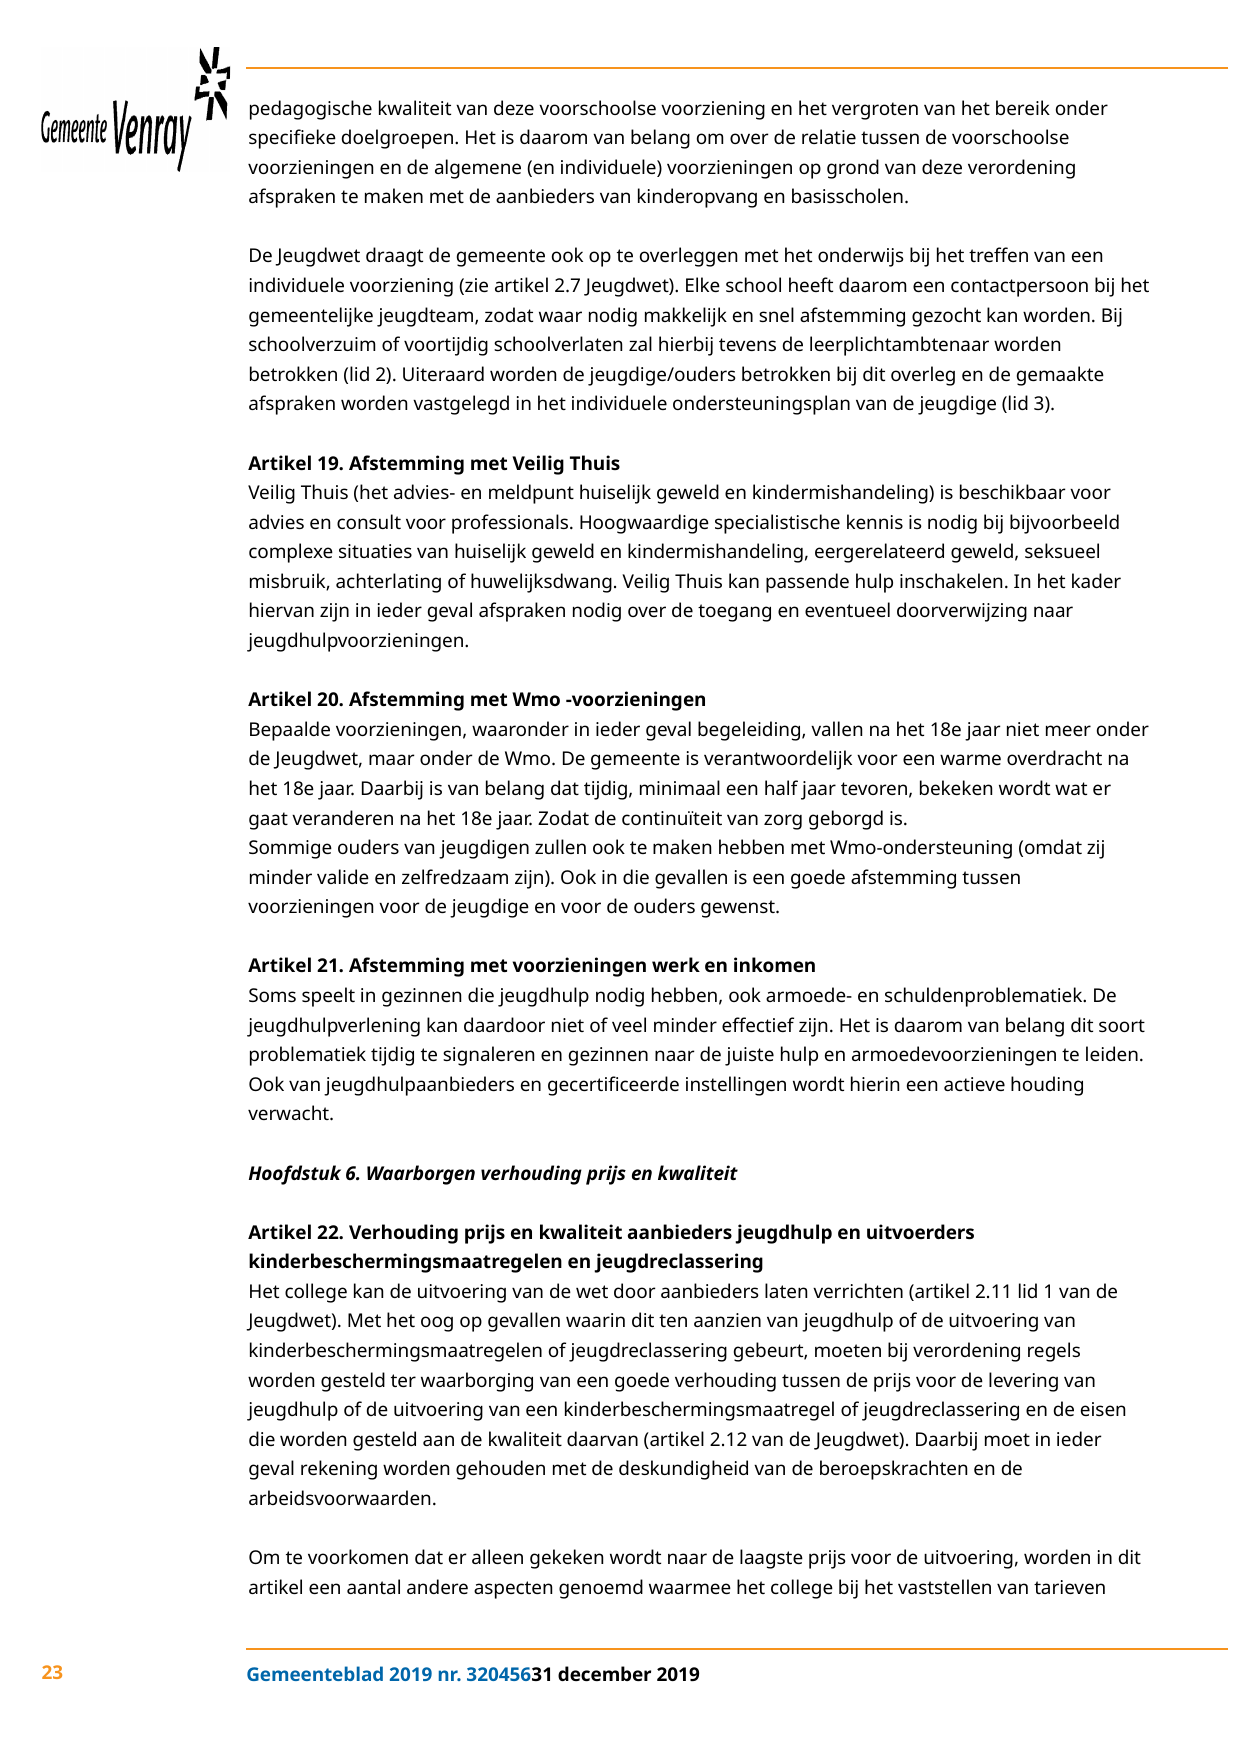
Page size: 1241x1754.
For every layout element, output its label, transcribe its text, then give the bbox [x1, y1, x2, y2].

text Hoofdstuk 6. Waarborgen verhouding prijs en kwaliteit [248, 1160, 1152, 1186]
text Artikel 21. Afstemming met voorzieningen werk en inkomen [248, 953, 1152, 978]
text Om te voorkomen dat er alleen gekeken wordt naar de laagste prijs voor de uitvoering, worden in dit artikel een aantal andere aspecten genoemd waarmee het college bij het vaststellen van tarieven [248, 1544, 1152, 1600]
text De Jeugdwet draagt de gemeente ook op te overleggen met het onderwijs bij het treffen van een individuele voorziening (zie artikel 2.7 Jeugdwet). Elke school heeft daarom een contactpersoon bij het gemeentelijke jeugdteam, zodat waar nodig makkelijk en snel afstemming gezocht kan worden. Bij schoolverzuim of voortijdig schoolverlaten zal hierbij tevens de leerplichtambtenaar worden betrokken (lid 2). Uiteraard worden de jeugdige/ouders betrokken bij dit overleg en de gemaakte afspraken worden vastgelegd in het individuele ondersteuningsplan van de jeugdige (lid 3). [248, 243, 1152, 416]
text Sommige ouders van jeugdigen zullen ook te maken hebben met Wmo-ondersteuning (omdat zij minder valide en zelfredzaam zijn). Ook in die gevallen is een goede afstemming tussen voorzieningen voor de jeugdige en voor de ouders gewenst. [248, 834, 1152, 919]
text Veilig Thuis (het advies‐ en meldpunt huiselijk geweld en kindermishandeling) is beschikbaar voor advies en consult voor professionals. Hoogwaardige specialistische kennis is nodig bij bijvoorbeeld complexe situaties van huiselijk geweld en kindermishandeling, eergerelateerd geweld, seksueel misbruik, achterlating of huwelijksdwang. Veilig Thuis kan passende hulp inschakelen. In het kader hiervan zijn in ieder geval afspraken nodig over de toegang en eventueel doorverwijzing naar jeugdhulpvoorzieningen. [248, 479, 1152, 653]
text Bepaalde voorzieningen, waaronder in ieder geval begeleiding, vallen na het 18e jaar niet meer onder de Jeugdwet, maar onder de Wmo. De gemeente is verantwoordelijk voor een warme overdracht na het 18e jaar. Daarbij is van belang dat tijdig, minimaal een half jaar tevoren, bekeken wordt wat er gaat veranderen na het 18e jaar. Zodat de continuïteit van zorg geborgd is. [248, 716, 1152, 831]
picture [41, 47, 231, 172]
text Het college kan de uitvoering van de wet door aanbieders laten verrichten (artikel 2.11 lid 1 van de Jeugdwet). Met het oog op gevallen waarin dit ten aanzien van jeugdhulp of de uitvoering van kinderbeschermingsmaatregelen of jeugdreclassering gebeurt, moeten bij verordening regels worden gesteld ter waarborging van een goede verhouding tussen de prijs voor de levering van jeugdhulp of de uitvoering van een kinderbeschermingsmaatregel of jeugdreclassering en de eisen die worden gesteld aan de kwaliteit daarvan (artikel 2.12 van de Jeugdwet). Daarbij moet in ieder geval rekening worden gehouden met de deskundigheid van de beroepskrachten en de arbeidsvoorwaarden. [248, 1278, 1152, 1511]
text Artikel 19. Afstemming met Veilig Thuis [248, 450, 1152, 476]
text Soms speelt in gezinnen die jeugdhulp nodig hebben, ook armoede- en schuldenproblematiek. De jeugdhulpverlening kan daardoor niet of veel minder effectief zijn. Het is daarom van belang dit soort problematiek tijdig te signaleren en gezinnen naar de juiste hulp en armoedevoorzieningen te leiden. Ook van jeugdhulpaanbieders en gecertificeerde instellingen wordt hierin een actieve houding verwacht. [248, 982, 1152, 1126]
text Artikel 22. Verhouding prijs en kwaliteit aanbieders jeugdhulp en uitvoerders kinderbeschermingsmaatregelen en jeugdreclassering [248, 1219, 1152, 1274]
text Artikel 20. Afstemming met Wmo ‐voorzieningen [248, 686, 1152, 712]
text pedagogische kwaliteit van deze voorschoolse voorziening en het vergroten van het bereik onder specifieke doelgroepen. Het is daarom van belang om over de relatie tussen de voorschoolse voorzieningen en de algemene (en individuele) voorzieningen op grond van deze verordening afspraken te maken met de aanbieders van kinderopvang en basisscholen. [248, 95, 1152, 209]
